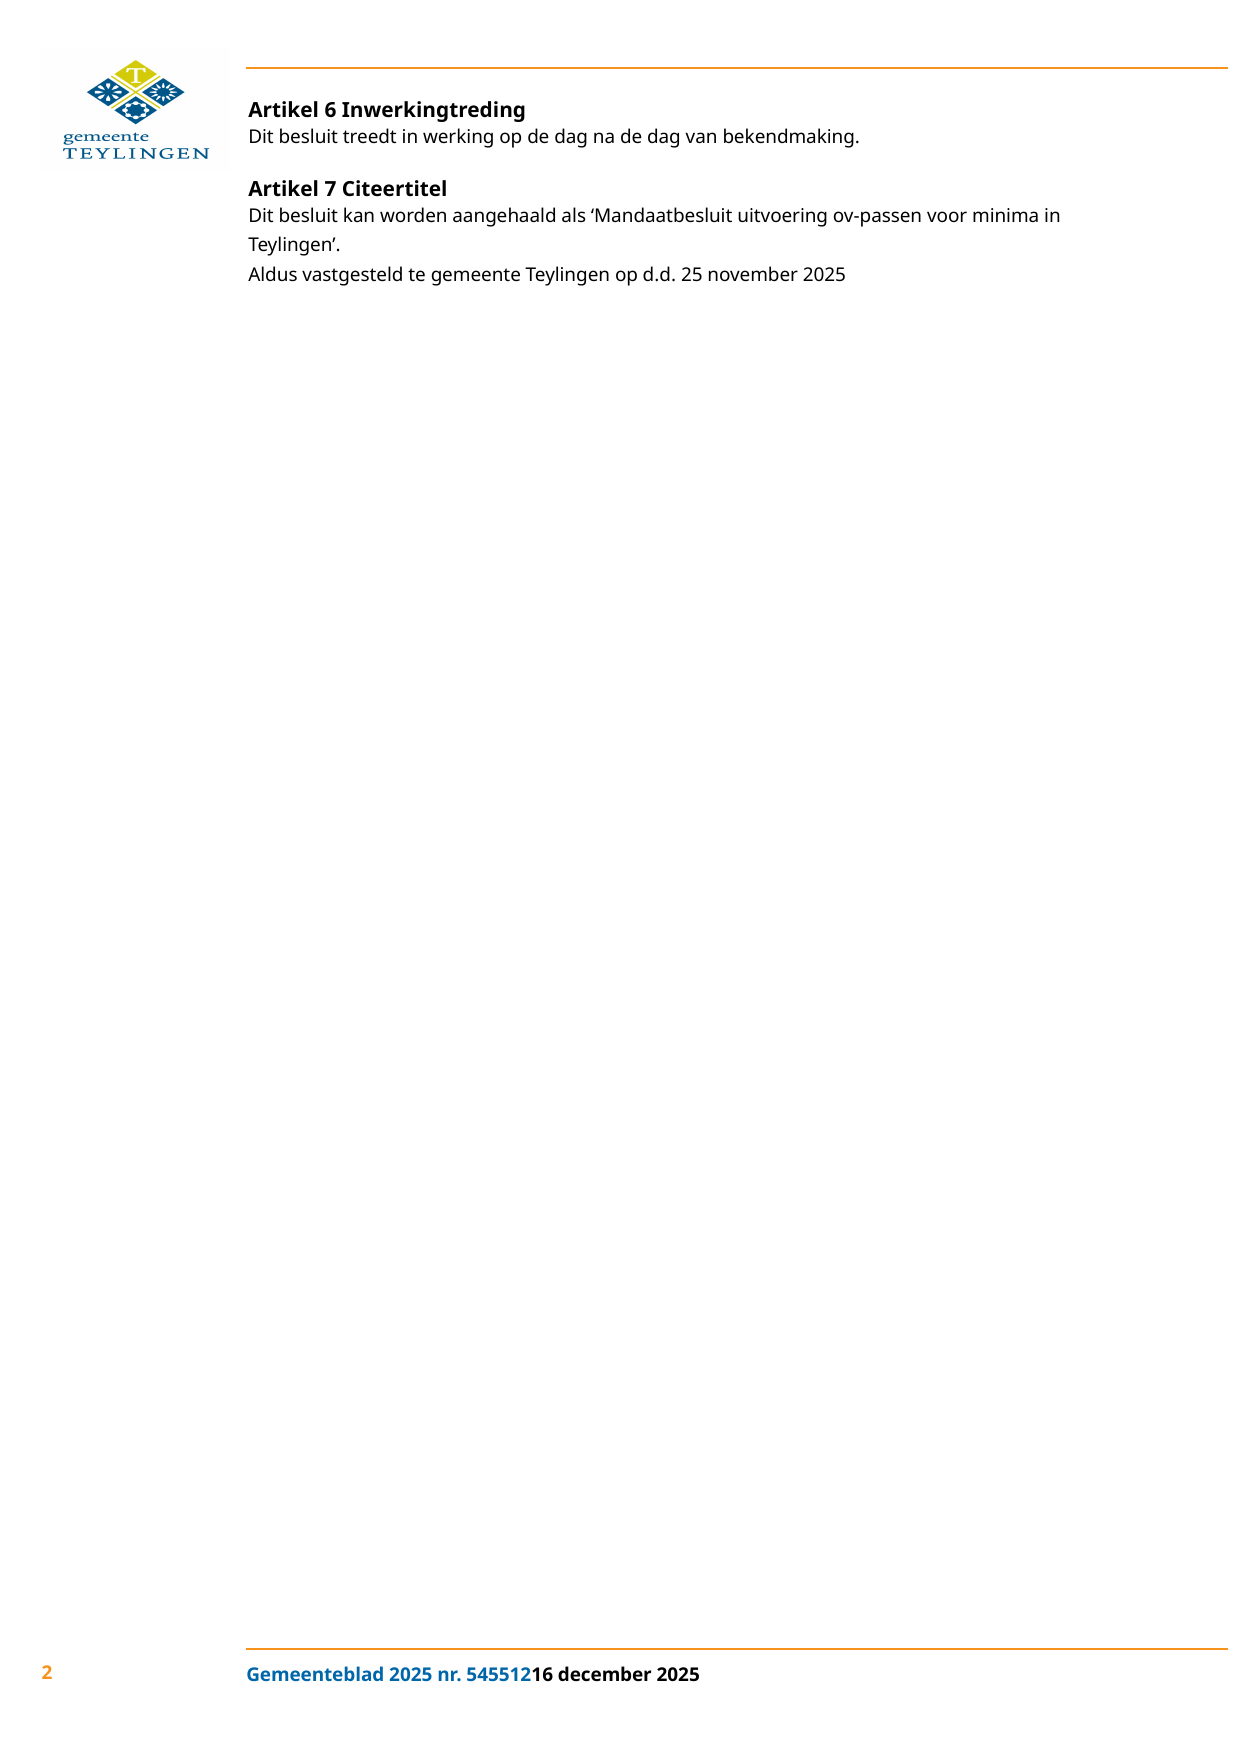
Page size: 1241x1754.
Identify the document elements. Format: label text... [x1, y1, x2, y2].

text Dit besluit treedt in werking op de dag na de dag van bekendmaking. [248, 123, 1152, 149]
picture [41, 47, 231, 172]
text Dit besluit kan worden aangehaald als ‘Mandaatbesluit uitvoering ov-passen voor minima in Teylingen’. [248, 202, 1152, 257]
text Artikel 6 Inwerkingtreding [248, 95, 1152, 123]
text Artikel 7 Citeertitel [248, 174, 1152, 202]
text Aldus vastgesteld te gemeente Teylingen op d.d. 25 november 2025 [248, 261, 1152, 287]
